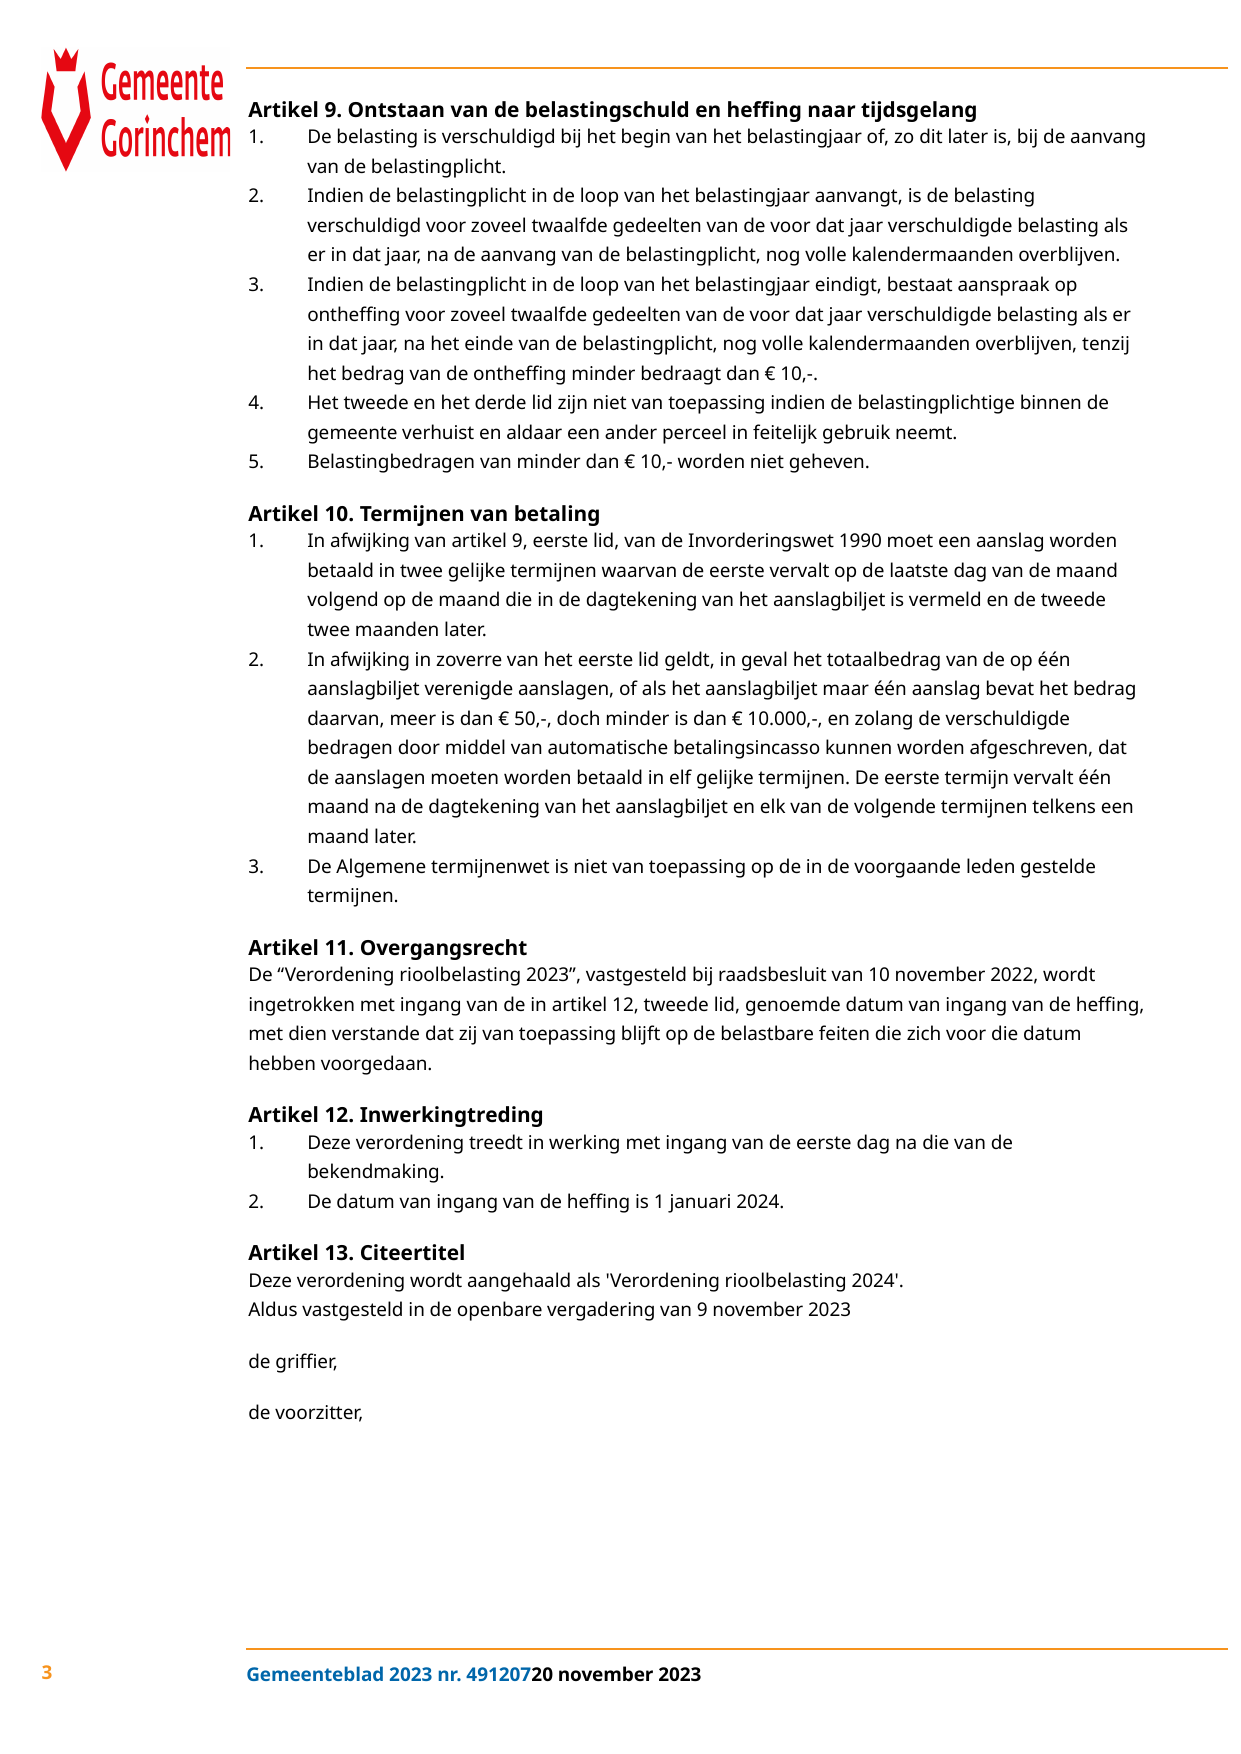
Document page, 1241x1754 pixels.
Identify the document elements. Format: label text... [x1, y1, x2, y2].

list Belastingbedragen van minder dan € 10,- worden niet geheven. [248, 449, 1152, 474]
list De Algemene termijnenwet is niet van toepassing op de in de voorgaande leden gestelde termijnen. [248, 853, 1152, 908]
text Artikel 9. Ontstaan van de belastingschuld en heffing naar tijdsgelang [248, 95, 1152, 123]
text Artikel 10. Termijnen van betaling [248, 499, 1152, 527]
text de griffier, [248, 1348, 1152, 1374]
text Artikel 11. Overgangsrecht [248, 933, 1152, 961]
list Indien de belastingplicht in de loop van het belastingjaar eindigt, bestaat aanspraak op ontheffing voor zoveel twaalfde gedeelten van de voor dat jaar verschuldigde belasting als er in dat jaar, na het einde van de belastingplicht, nog volle kalendermaanden overblijven, tenzij het bedrag van de ontheffing minder bedraagt dan € 10,-. [248, 271, 1152, 386]
list Deze verordening treedt in werking met ingang van de eerste dag na die van de bekendmaking. [248, 1129, 1152, 1184]
text De “Verordening rioolbelasting 2023”, vastgesteld bij raadsbesluit van 10 november 2022, wordt ingetrokken met ingang van de in artikel 12, tweede lid, genoemde datum van ingang van de heffing, met dien verstande dat zij van toepassing blijft op de belastbare feiten die zich voor die datum hebben voorgedaan. [248, 961, 1152, 1076]
list Indien de belastingplicht in de loop van het belastingjaar aanvangt, is de belasting verschuldigd voor zoveel twaalfde gedeelten van de voor dat jaar verschuldigde belasting als er in dat jaar, na de aanvang van de belastingplicht, nog volle kalendermaanden overblijven. [248, 182, 1152, 267]
list De datum van ingang van de heffing is 1 januari 2024. [248, 1188, 1152, 1214]
text de voorzitter, [248, 1399, 1152, 1425]
picture [41, 47, 231, 172]
list In afwijking van artikel 9, eerste lid, van de Invorderingswet 1990 moet een aanslag worden betaald in twee gelijke termijnen waarvan de eerste vervalt op de laatste dag van de maand volgend op de maand die in de dagtekening van het aanslagbiljet is vermeld en de tweede twee maanden later. [248, 527, 1152, 642]
list In afwijking in zoverre van het eerste lid geldt, in geval het totaalbedrag van de op één aanslagbiljet verenigde aanslagen, of als het aanslagbiljet maar één aanslag bevat het bedrag daarvan, meer is dan € 50,-, doch minder is dan € 10.000,-, en zolang de verschuldigde bedragen door middel van automatische betalingsincasso kunnen worden afgeschreven, dat de aanslagen moeten worden betaald in elf gelijke termijnen. De eerste termijn vervalt één maand na de dagtekening van het aanslagbiljet en elk van de volgende termijnen telkens een maand later. [248, 646, 1152, 849]
text Artikel 12. Inwerkingtreding [248, 1101, 1152, 1129]
list De belasting is verschuldigd bij het begin van het belastingjaar of, zo dit later is, bij de aanvang van de belastingplicht. [248, 123, 1152, 178]
text Aldus vastgesteld in de openbare vergadering van 9 november 2023 [248, 1297, 1152, 1322]
text Artikel 13. Citeertitel [248, 1238, 1152, 1267]
text Deze verordening wordt aangehaald als 'Verordening rioolbelasting 2024'. [248, 1267, 1152, 1293]
list Het tweede en het derde lid zijn niet van toepassing indien de belastingplichtige binnen de gemeente verhuist en aldaar een ander perceel in feitelijk gebruik neemt. [248, 389, 1152, 445]
